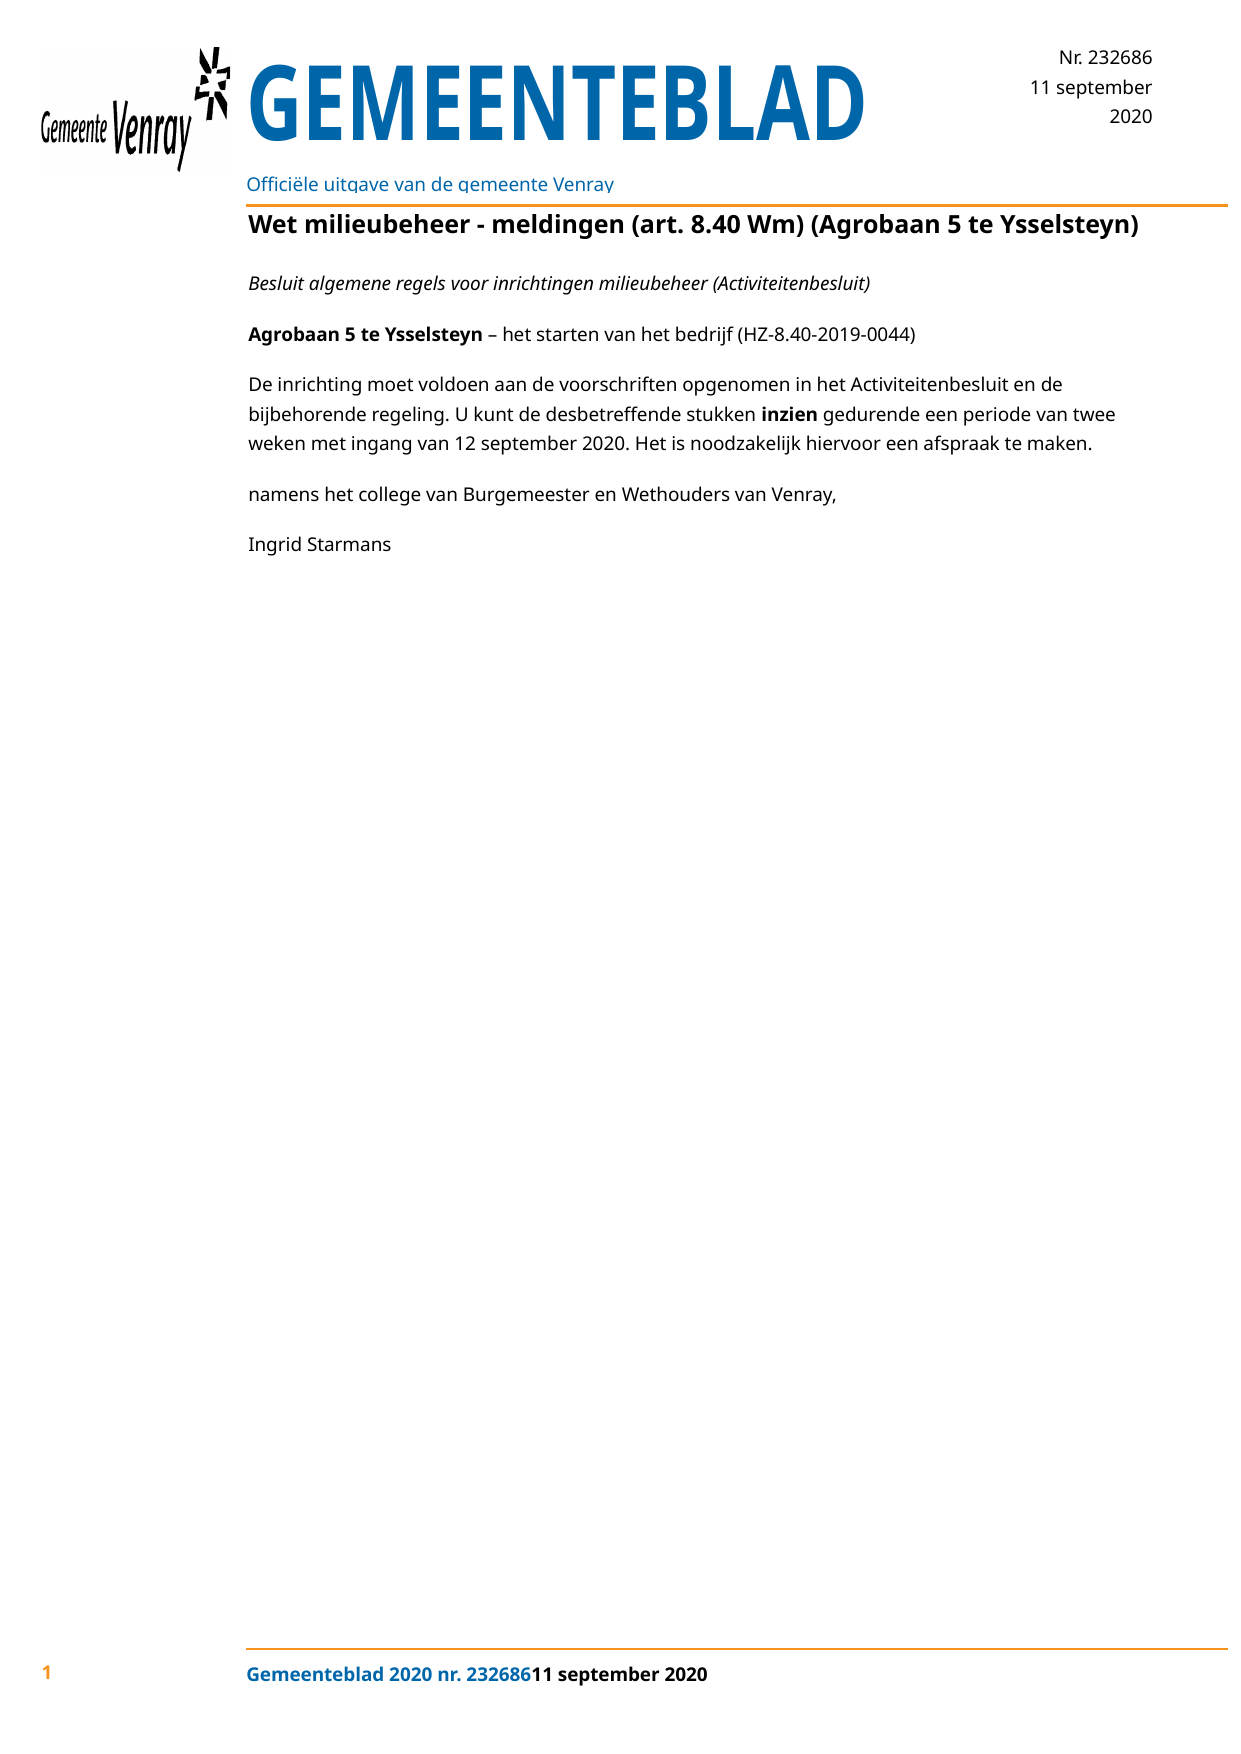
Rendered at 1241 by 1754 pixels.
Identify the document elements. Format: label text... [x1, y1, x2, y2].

text De inrichting moet voldoen aan de voorschriften opgenomen in het Activiteitenbesluit en de bijbehorende regeling. U kunt de desbetreffende stukken inzien gedurende een periode van twee weken met ingang van 12 september 2020. Het is noodzakelijk hiervoor een afspraak te maken. [248, 371, 1152, 456]
text Agrobaan 5 te Ysselsteyn – het starten van het bedrijf (HZ-8.40-2019-0044) [248, 321, 1152, 346]
text namens het college van Burgemeester en Wethouders van Venray, [248, 481, 1152, 506]
picture [41, 47, 231, 172]
text Ingrid Starmans [248, 531, 1152, 557]
text Besluit algemene regels voor inrichtingen milieubeheer (Activiteitenbesluit) [248, 270, 1152, 296]
text Wet milieubeheer - meldingen (art. 8.40 Wm) (Agrobaan 5 te Ysselsteyn) [248, 207, 1152, 241]
